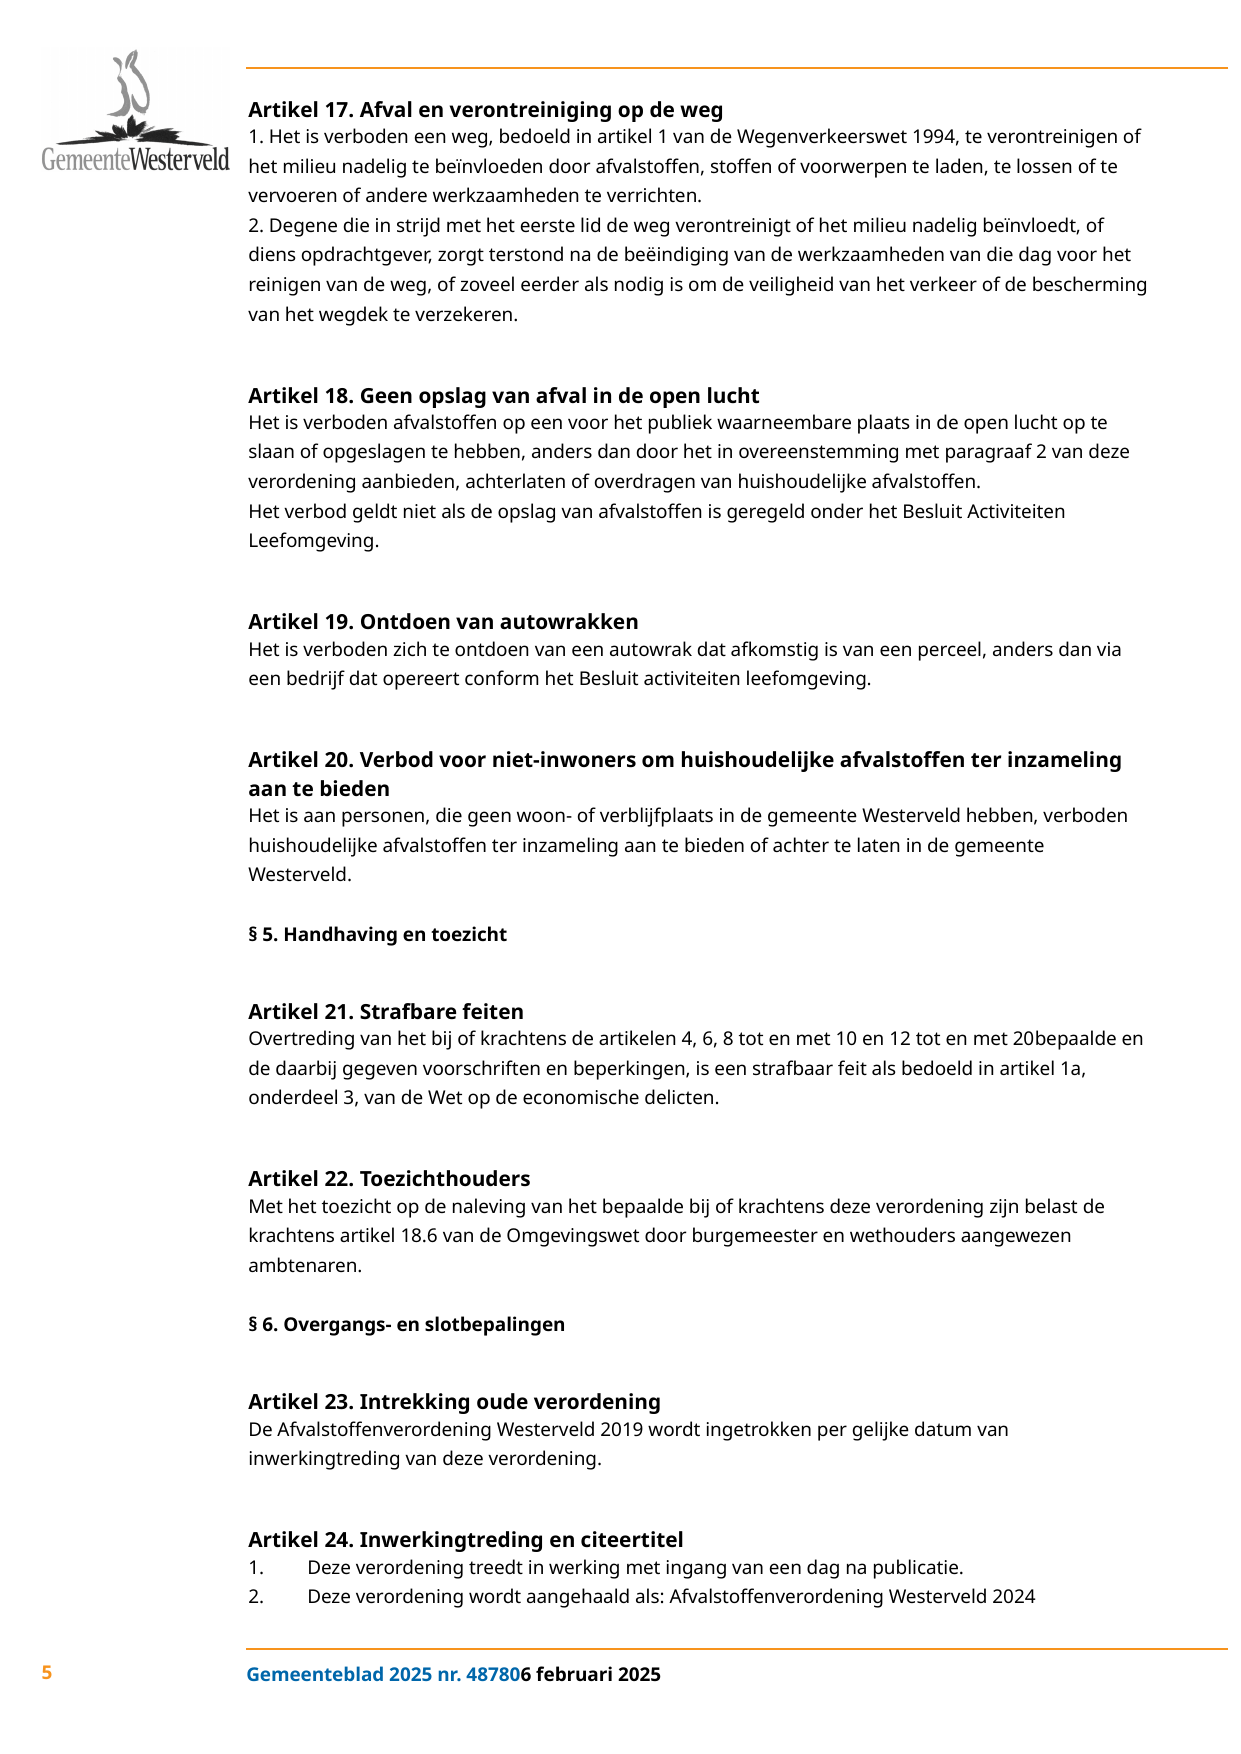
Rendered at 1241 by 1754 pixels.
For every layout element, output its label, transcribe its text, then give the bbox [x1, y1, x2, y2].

text Het verbod geldt niet als de opslag van afvalstoffen is geregeld onder het Besluit Activiteiten Leefomgeving. [248, 498, 1152, 553]
text Artikel 18. Geen opslag van afval in de open lucht [248, 381, 1152, 409]
text Artikel 19. Ontdoen van autowrakken [248, 607, 1152, 636]
text § 6. Overgangs- en slotbepalingen [248, 1311, 1152, 1337]
text Artikel 23. Intrekking oude verordening [248, 1387, 1152, 1416]
picture [41, 47, 231, 172]
text Artikel 17. Afval en verontreiniging op de weg [248, 95, 1152, 123]
list Deze verordening wordt aangehaald als: Afvalstoffenverordening Westerveld 2024 [248, 1583, 1152, 1609]
text Met het toezicht op de naleving van het bepaalde bij of krachtens deze verordening zijn belast de krachtens artikel 18.6 van de Omgevingswet door burgemeester en wethouders aangewezen ambtenaren. [248, 1193, 1152, 1278]
text Overtreding van het bij of krachtens de artikelen 4, 6, 8 tot en met 10 en 12 tot en met 20bepaalde en de daarbij gegeven voorschriften en beperkingen, is een strafbaar feit als bedoeld in artikel 1a, onderdeel 3, van de Wet op de economische delicten. [248, 1025, 1152, 1110]
text Het is verboden zich te ontdoen van een autowrak dat afkomstig is van een perceel, anders dan via een bedrijf dat opereert conform het Besluit activiteiten leefomgeving. [248, 636, 1152, 691]
text 1. Het is verboden een weg, bedoeld in artikel 1 van de Wegenverkeerswet 1994, te verontreinigen of het milieu nadelig te beïnvloeden door afvalstoffen, stoffen of voorwerpen te laden, te lossen of te vervoeren of andere werkzaamheden te verrichten. [248, 123, 1152, 208]
text Artikel 20. Verbod voor niet-inwoners om huishoudelijke afvalstoffen ter inzameling aan te bieden [248, 746, 1152, 802]
text Artikel 24. Inwerkingtreding en citeertitel [248, 1525, 1152, 1554]
text Artikel 22. Toezichthouders [248, 1164, 1152, 1193]
text Artikel 21. Strafbare feiten [248, 997, 1152, 1025]
text De Afvalstoffenverordening Westerveld 2019 wordt ingetrokken per gelijke datum van inwerkingtreding van deze verordening. [248, 1416, 1152, 1471]
text § 5. Handhaving en toezicht [248, 921, 1152, 946]
list Deze verordening treedt in werking met ingang van een dag na publicatie. [248, 1554, 1152, 1579]
text Het is verboden afvalstoffen op een voor het publiek waarneembare plaats in de open lucht op te slaan of opgeslagen te hebben, anders dan door het in overeenstemming met paragraaf 2 van deze verordening aanbieden, achterlaten of overdragen van huishoudelijke afvalstoffen. [248, 409, 1152, 494]
text 2. Degene die in strijd met het eerste lid de weg verontreinigt of het milieu nadelig beïnvloedt, of diens opdrachtgever, zorgt terstond na de beëindiging van de werkzaamheden van die dag voor het reinigen van de weg, of zoveel eerder als nodig is om de veiligheid van het verkeer of de bescherming van het wegdek te verzekeren. [248, 212, 1152, 326]
text Het is aan personen, die geen woon- of verblijfplaats in de gemeente Westerveld hebben, verboden huishoudelijke afvalstoffen ter inzameling aan te bieden of achter te laten in de gemeente Westerveld. [248, 802, 1152, 887]
